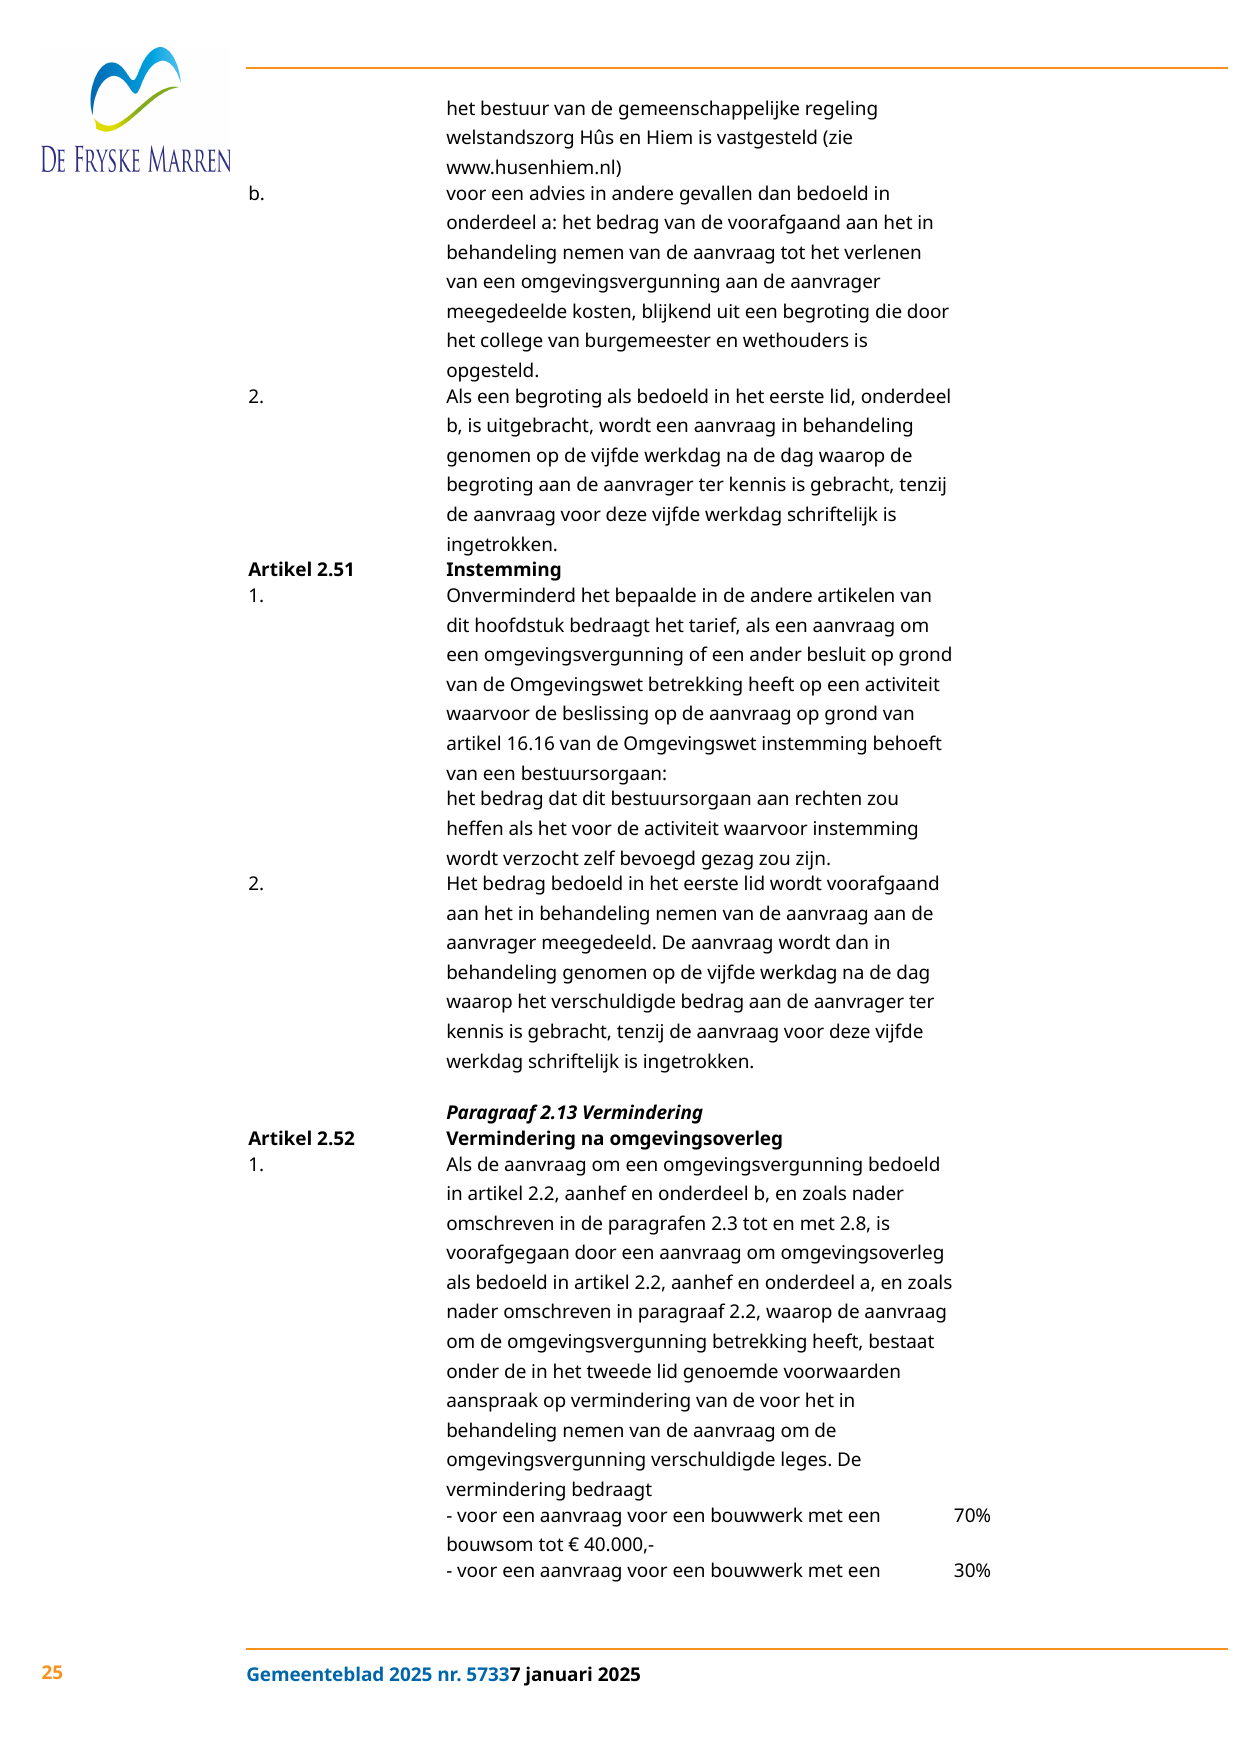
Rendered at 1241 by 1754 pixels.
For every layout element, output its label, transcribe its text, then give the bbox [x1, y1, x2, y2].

table_cell - voor een aanvraag voor een bouwwerk met een bouwsom tot € 40.000,- [446, 1502, 954, 1557]
table_cell [446, 1074, 954, 1099]
table_cell Instemming [446, 557, 954, 582]
table_cell [954, 1151, 1152, 1502]
table_cell voor een advies in andere gevallen dan bedoeld in onderdeel a: het bedrag van de voorafgaand aan het in behandeling nemen van de aanvraag tot het verlenen van een omgevingsvergunning aan de aanvrager meegedeelde kosten, blijkend uit een begroting die door het college van burgemeester en wethouders is opgesteld. [446, 180, 954, 383]
table_cell - voor een aanvraag voor een bouwwerk met een [446, 1557, 954, 1583]
table_cell Als de aanvraag om een omgevingsvergunning bedoeld in artikel 2.2, aanhef en onderdeel b, en zoals nader omschreven in de paragrafen 2.3 tot en met 2.8, is voorafgegaan door een aanvraag om omgevingsoverleg als bedoeld in artikel 2.2, aanhef en onderdeel a, en zoals nader omschreven in paragraaf 2.2, waarop de aanvraag om de omgevingsvergunning betrekking heeft, bestaat onder de in het tweede lid genoemde voorwaarden aanspraak op vermindering van de voor het in behandeling nemen van de aanvraag om de omgevingsvergunning verschuldigde leges. De vermindering bedraagt [446, 1151, 954, 1502]
table_cell [248, 1502, 446, 1557]
table_cell [248, 1557, 446, 1583]
table_cell [954, 557, 1152, 582]
table_cell [954, 582, 1152, 786]
table_cell 30% [954, 1557, 1152, 1583]
table_cell het bestuur van de gemeenschappelijke regeling welstandszorg Hûs en Hiem is vastgesteld (zie www.husenhiem.nl) [446, 95, 954, 180]
table_cell Onverminderd het bepaalde in de andere artikelen van dit hoofdstuk bedraagt het tarief, als een aanvraag om een omgevingsvergunning of een ander besluit op grond van de Omgevingswet betrekking heeft op een activiteit waarvoor de beslissing op de aanvraag op grond van artikel 16.16 van de Omgevingswet instemming behoeft van een bestuursorgaan: [446, 582, 954, 786]
table_cell [248, 786, 446, 870]
table_cell [954, 180, 1152, 383]
table_cell [954, 870, 1152, 1074]
table_cell [954, 1125, 1152, 1151]
table_cell [954, 786, 1152, 870]
table_cell Paragraaf 2.13 Vermindering [446, 1099, 954, 1125]
table_cell 70% [954, 1502, 1152, 1557]
table_cell 1. [248, 1151, 446, 1502]
table_cell [954, 1099, 1152, 1125]
table_cell Vermindering na omgevingsoverleg [446, 1125, 954, 1151]
table_cell [954, 1074, 1152, 1099]
table_cell Als een begroting als bedoeld in het eerste lid, onderdeel b, is uitgebracht, wordt een aanvraag in behandeling genomen op de vijfde werkdag na de dag waarop de begroting aan de aanvrager ter kennis is gebracht, tenzij de aanvraag voor deze vijfde werkdag schriftelijk is ingetrokken. [446, 383, 954, 557]
table_cell [954, 95, 1152, 180]
table_cell Het bedrag bedoeld in het eerste lid wordt voorafgaand aan het in behandeling nemen van de aanvraag aan de aanvrager meegedeeld. De aanvraag wordt dan in behandeling genomen op de vijfde werkdag na de dag waarop het verschuldigde bedrag aan de aanvrager ter kennis is gebracht, tenzij de aanvraag voor deze vijfde werkdag schriftelijk is ingetrokken. [446, 870, 954, 1074]
table_cell het bedrag dat dit bestuursorgaan aan rechten zou heffen als het voor de activiteit waarvoor instemming wordt verzocht zelf bevoegd gezag zou zijn. [446, 786, 954, 870]
table_cell [954, 383, 1152, 557]
table_cell Artikel 2.51 [248, 557, 446, 582]
table_cell 1. [248, 582, 446, 786]
table_cell 2. [248, 870, 446, 1074]
table_cell 2. [248, 383, 446, 557]
table_cell [248, 1099, 446, 1125]
table_cell [248, 1074, 446, 1099]
table_cell [248, 95, 446, 180]
table_cell Artikel 2.52 [248, 1125, 446, 1151]
picture [41, 47, 231, 172]
table_cell b. [248, 180, 446, 383]
